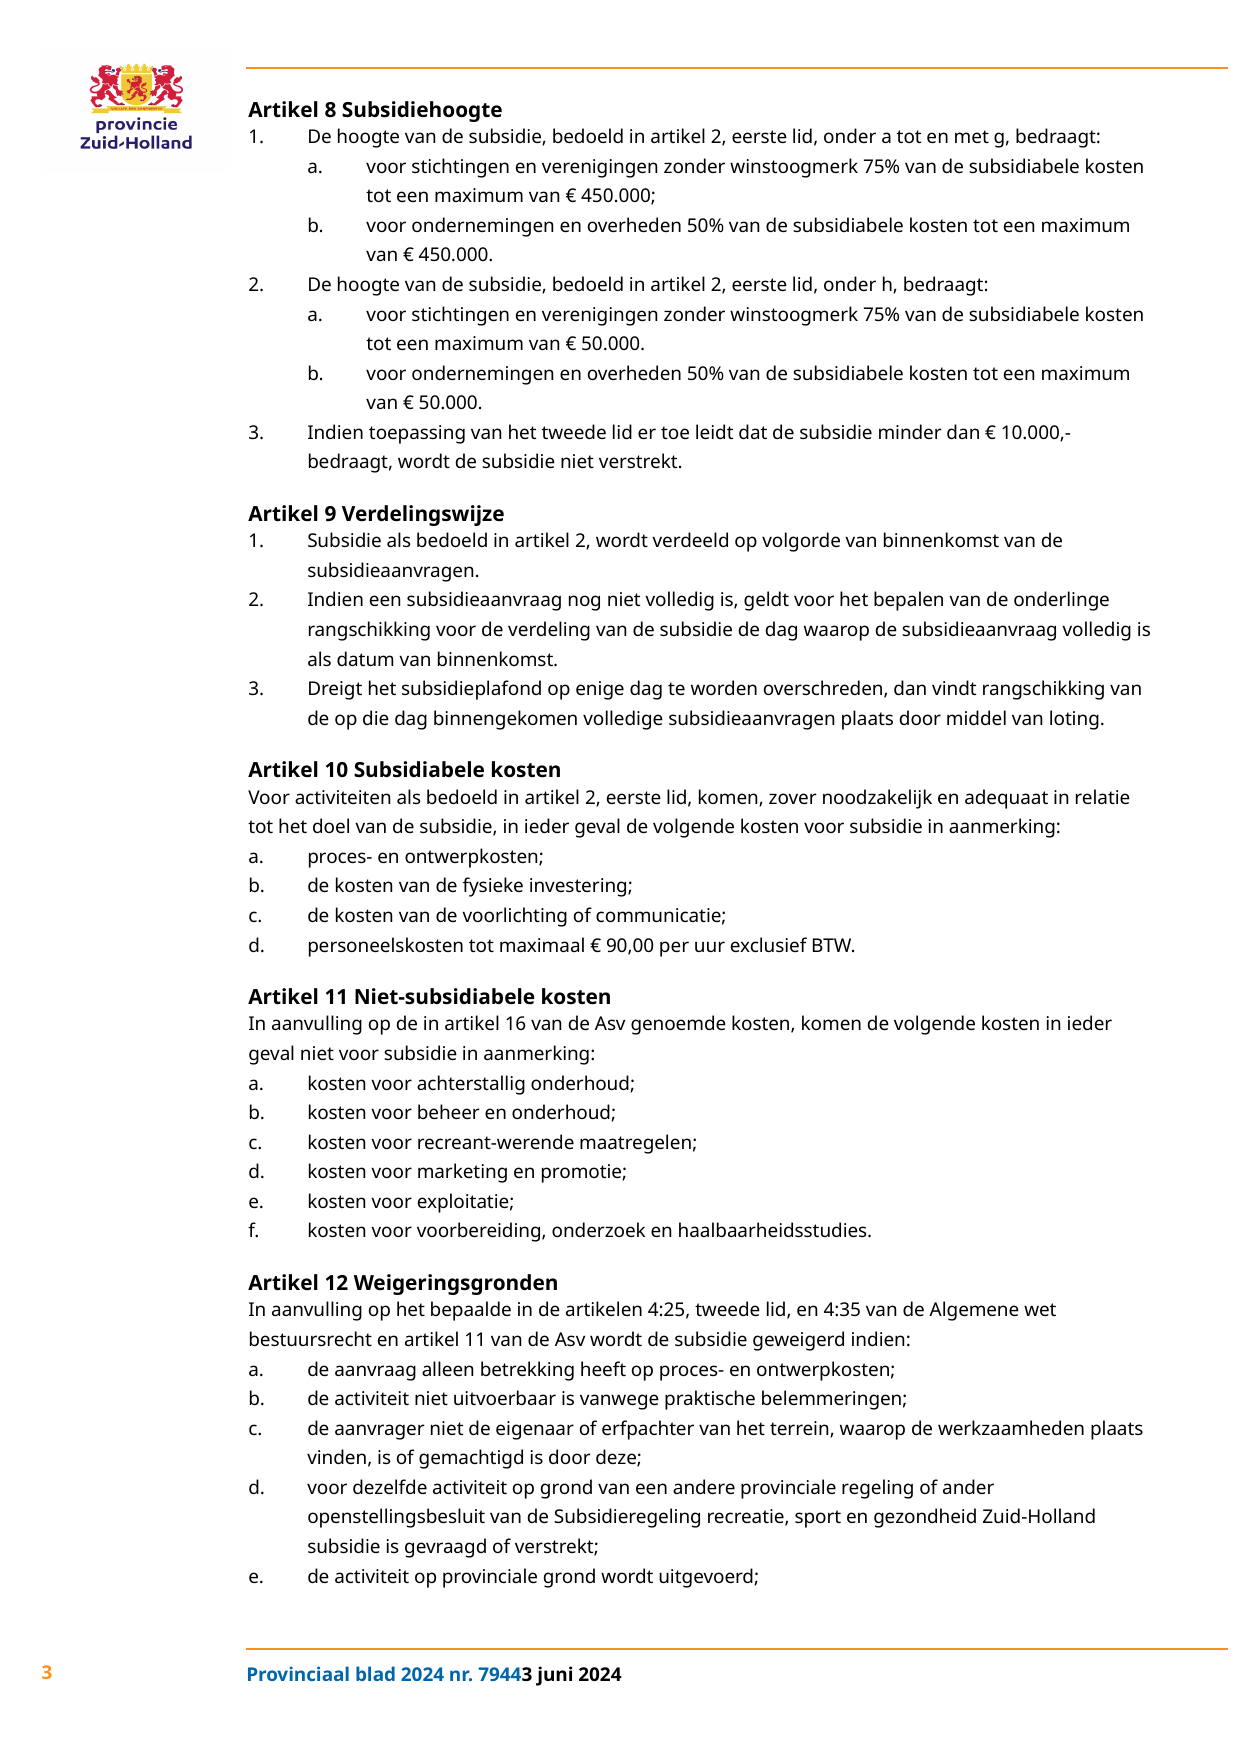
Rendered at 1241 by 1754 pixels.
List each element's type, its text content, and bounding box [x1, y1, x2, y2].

list de activiteit niet uitvoerbaar is vanwege praktische belemmeringen; [248, 1385, 1152, 1411]
list voor stichtingen en verenigingen zonder winstoogmerk 75% van de subsidiabele kosten tot een maximum van € 450.000; [307, 153, 1152, 208]
list personeelskosten tot maximaal € 90,00 per uur exclusief BTW. [248, 932, 1152, 957]
list de aanvrager niet de eigenaar of erfpachter van het terrein, waarop de werkzaamheden plaats vinden, is of gemachtigd is door deze; [248, 1415, 1152, 1470]
list kosten voor achterstallig onderhoud; [248, 1070, 1152, 1096]
list De hoogte van de subsidie, bedoeld in artikel 2, eerste lid, onder h, bedraagt: [248, 271, 1152, 297]
list kosten voor marketing en promotie; [248, 1158, 1152, 1184]
text In aanvulling op de in artikel 16 van de Asv genoemde kosten, komen de volgende kosten in ieder geval niet voor subsidie in aanmerking: [248, 1011, 1152, 1066]
list proces- en ontwerpkosten; [248, 843, 1152, 869]
list de kosten van de voorlichting of communicatie; [248, 902, 1152, 928]
list kosten voor recreant-werende maatregelen; [248, 1129, 1152, 1155]
text Artikel 8 Subsidiehoogte [248, 95, 1152, 123]
text Artikel 11 Niet-subsidiabele kosten [248, 982, 1152, 1011]
list voor ondernemingen en overheden 50% van de subsidiabele kosten tot een maximum van € 50.000. [307, 360, 1152, 415]
text Artikel 12 Weigeringsgronden [248, 1268, 1152, 1297]
list de kosten van de fysieke investering; [248, 873, 1152, 898]
list De hoogte van de subsidie, bedoeld in artikel 2, eerste lid, onder a tot en met g, bedraagt: [248, 123, 1152, 149]
list voor dezelfde activiteit op grond van een andere provinciale regeling of ander openstellingsbesluit van de Subsidieregeling recreatie, sport en gezondheid Zuid-Holland subsidie is gevraagd of verstrekt; [248, 1474, 1152, 1559]
picture [41, 47, 231, 172]
list de activiteit op provinciale grond wordt uitgevoerd; [248, 1563, 1152, 1588]
list de aanvraag alleen betrekking heeft op proces- en ontwerpkosten; [248, 1356, 1152, 1381]
text In aanvulling op het bepaalde in de artikelen 4:25, tweede lid, en 4:35 van de Algemene wet bestuursrecht en artikel 11 van de Asv wordt de subsidie geweigerd indien: [248, 1297, 1152, 1352]
list voor stichtingen en verenigingen zonder winstoogmerk 75% van de subsidiabele kosten tot een maximum van € 50.000. [307, 301, 1152, 356]
list Indien toepassing van het tweede lid er toe leidt dat de subsidie minder dan € 10.000,- bedraagt, wordt de subsidie niet verstrekt. [248, 419, 1152, 474]
list voor ondernemingen en overheden 50% van de subsidiabele kosten tot een maximum van € 450.000. [307, 212, 1152, 267]
text Voor activiteiten als bedoeld in artikel 2, eerste lid, komen, zover noodzakelijk en adequaat in relatie tot het doel van de subsidie, in ieder geval de volgende kosten voor subsidie in aanmerking: [248, 784, 1152, 839]
list kosten voor voorbereiding, onderzoek en haalbaarheidsstudies. [248, 1218, 1152, 1243]
text Artikel 10 Subsidiabele kosten [248, 755, 1152, 784]
list Dreigt het subsidieplafond op enige dag te worden overschreden, dan vindt rangschikking van de op die dag binnengekomen volledige subsidieaanvragen plaats door middel van loting. [248, 675, 1152, 731]
text Artikel 9 Verdelingswijze [248, 499, 1152, 527]
list Subsidie als bedoeld in artikel 2, wordt verdeeld op volgorde van binnenkomst van de subsidieaanvragen. [248, 527, 1152, 583]
list Indien een subsidieaanvraag nog niet volledig is, geldt voor het bepalen van de onderlinge rangschikking voor de verdeling van de subsidie de dag waarop de subsidieaanvraag volledig is als datum van binnenkomst. [248, 587, 1152, 672]
list kosten voor beheer en onderhoud; [248, 1099, 1152, 1125]
list kosten voor exploitatie; [248, 1188, 1152, 1214]
